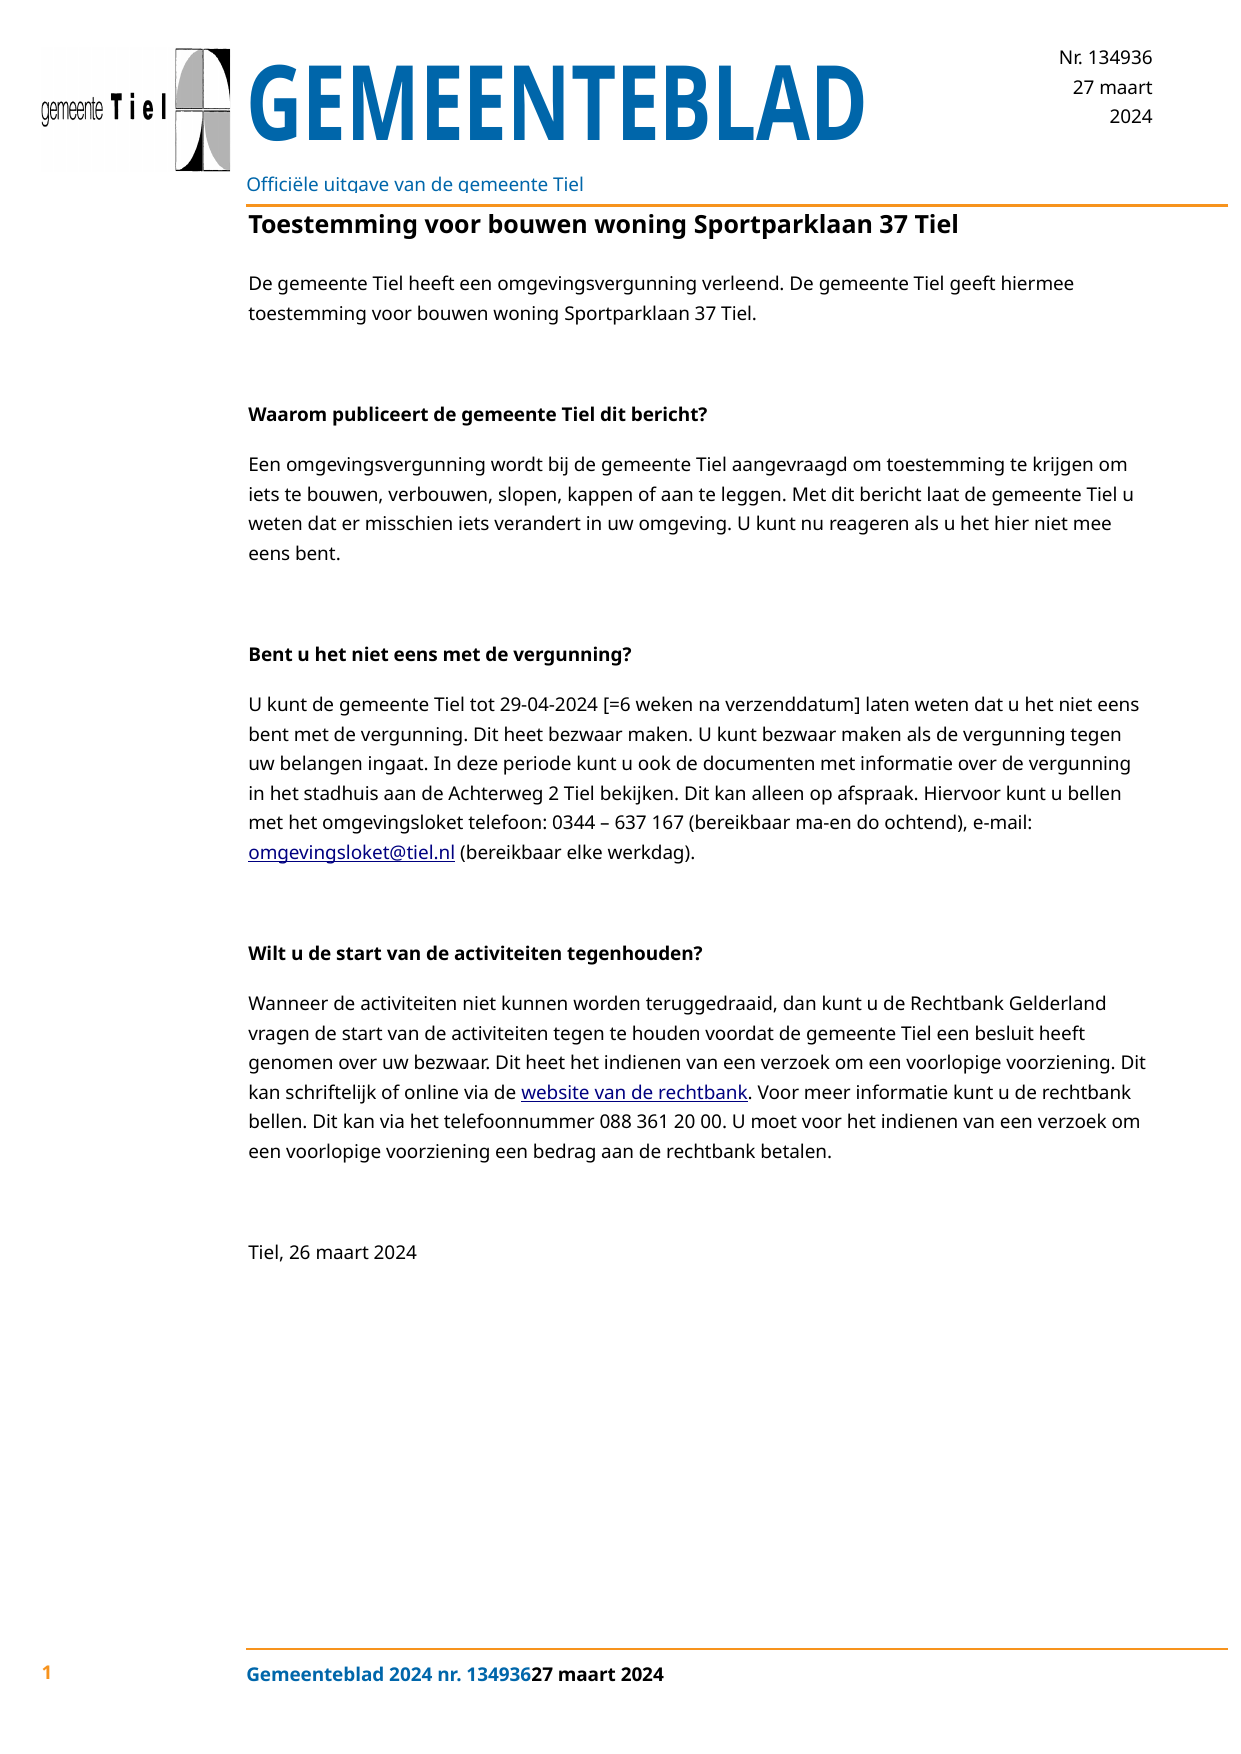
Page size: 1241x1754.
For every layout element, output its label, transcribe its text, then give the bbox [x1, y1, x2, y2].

text Waarom publiceert de gemeente Tiel dit bericht? [248, 401, 1152, 426]
text Tiel, 26 maart 2024 [248, 1239, 1152, 1265]
text U kunt de gemeente Tiel tot 29-04-2024 [=6 weken na verzenddatum] laten weten dat u het niet eens bent met de vergunning. Dit heet bezwaar maken. U kunt bezwaar maken als de vergunning tegen uw belangen ingaat. In deze periode kunt u ook de documenten met informatie over de vergunning in het stadhuis aan de Achterweg 2 Tiel bekijken. Dit kan alleen op afspraak. Hiervoor kunt u bellen met het omgevingsloket telefoon: 0344 – 637 167 (bereikbaar ma-en do ochtend), e-mail: omgevingsloket@tiel.nl (bereikbaar elke werkdag). [248, 691, 1152, 865]
text Wanneer de activiteiten niet kunnen worden teruggedraaid, dan kunt u de Rechtbank Gelderland vragen de start van de activiteiten tegen te houden voordat de gemeente Tiel een besluit heeft genomen over uw bezwaar. Dit heet het indienen van een verzoek om een voorlopige voorziening. Dit kan schriftelijk of online via de website van de rechtbank. Voor meer informatie kunt u de rechtbank bellen. Dit kan via het telefoonnummer 088 361 20 00. U moet voor het indienen van een verzoek om een voorlopige voorziening een bedrag aan de rechtbank betalen. [248, 990, 1152, 1164]
text Bent u het niet eens met de vergunning? [248, 641, 1152, 666]
text Toestemming voor bouwen woning Sportparklaan 37 Tiel [248, 207, 1152, 241]
text Wilt u de start van de activiteiten tegenhouden? [248, 940, 1152, 966]
text Een omgevingsvergunning wordt bij de gemeente Tiel aangevraagd om toestemming te krijgen om iets te bouwen, verbouwen, slopen, kappen of aan te leggen. Met dit bericht laat de gemeente Tiel u weten dat er misschien iets verandert in uw omgeving. U kunt nu reageren als u het hier niet mee eens bent. [248, 451, 1152, 566]
picture [41, 47, 231, 172]
text De gemeente Tiel heeft een omgevingsvergunning verleend. De gemeente Tiel geeft hiermee toestemming voor bouwen woning Sportparklaan 37 Tiel. [248, 270, 1152, 326]
